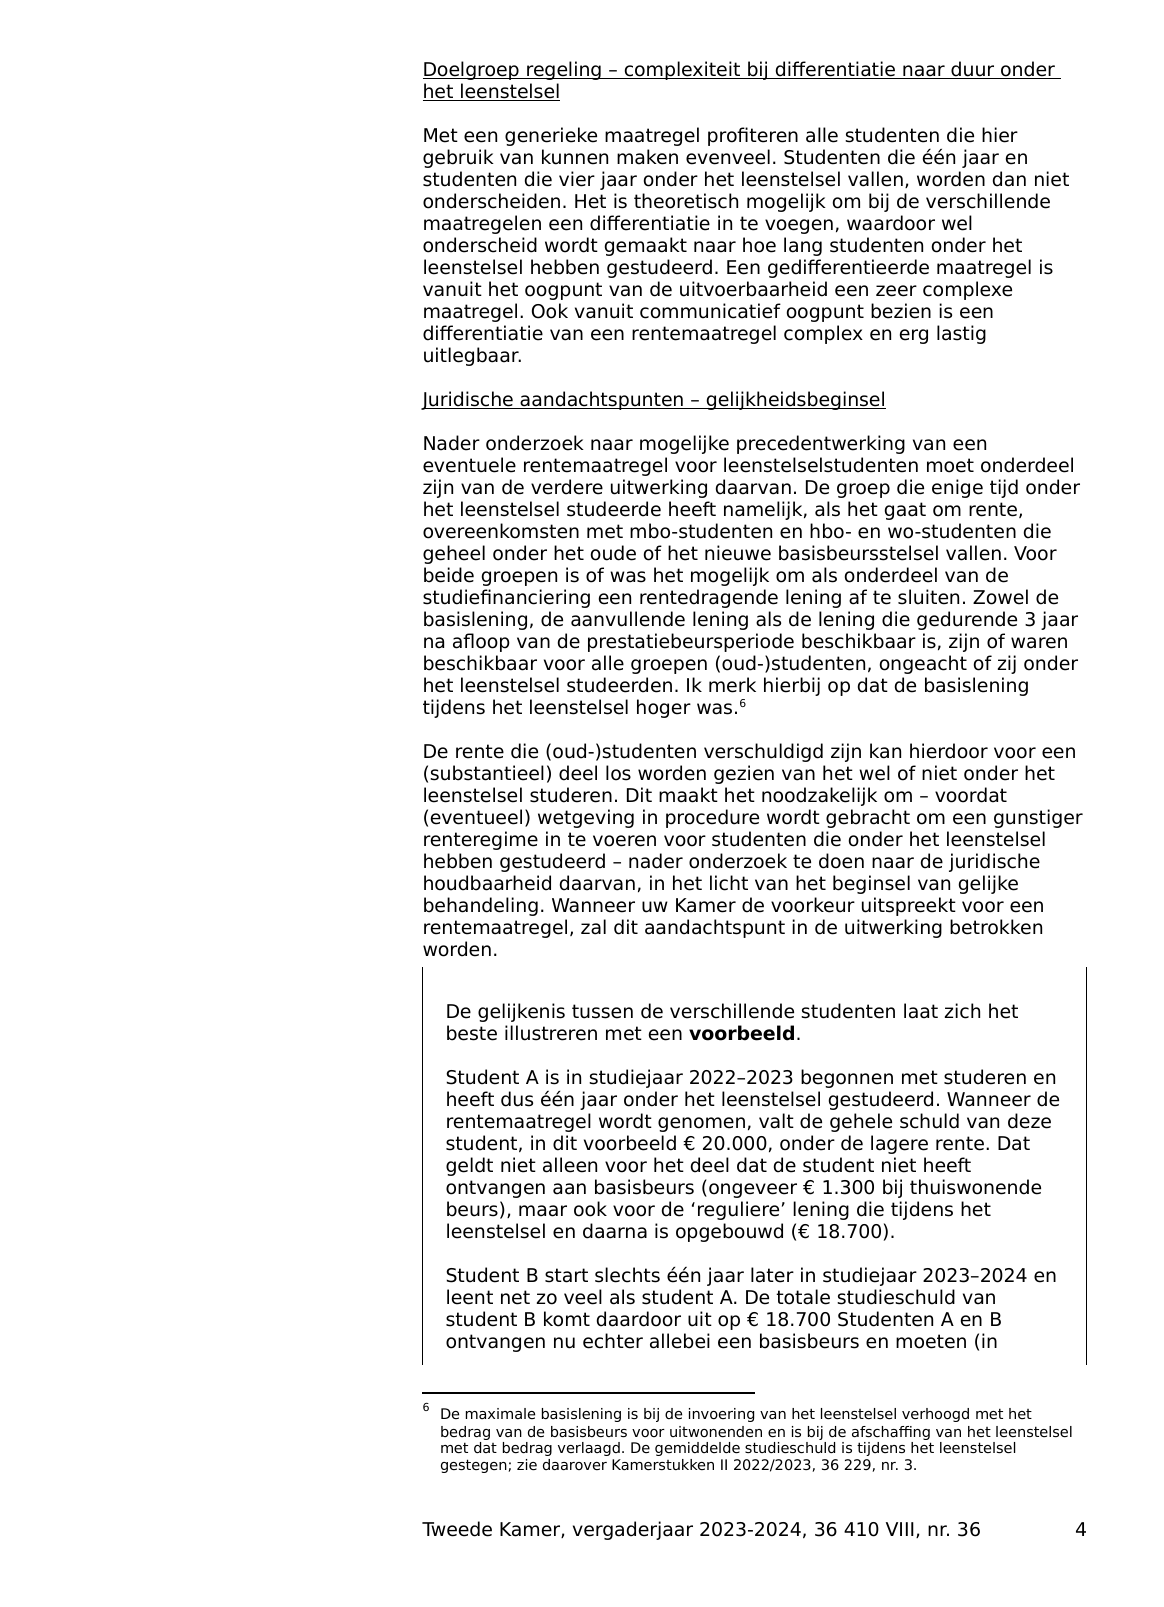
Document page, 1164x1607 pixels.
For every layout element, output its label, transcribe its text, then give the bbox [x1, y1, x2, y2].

text De maximale basislening is bij de invoering van het leenstelsel verhoogd met het bedrag van de basisbeurs voor uitwonenden en is bij de afschaffing van het leenstelsel met dat bedrag verlaagd. De gemiddelde studieschuld is tijdens het leenstelsel gestegen; zie daarover Kamerstukken II 2022/2023, 36 229, nr. 3. [422, 1402, 1087, 1474]
subtitle Doelgroep regeling – complexiteit bij differentiatie naar duur onder het leenstelsel [422, 59, 1087, 103]
text Nader onderzoek naar mogelijke precedentwerking van een eventuele rentemaatregel voor leenstelselstudenten moet onderdeel zijn van de verdere uitwerking daarvan. De groep die enige tijd onder het leenstelsel studeerde heeft namelijk, als het gaat om rente, overeenkomsten met mbo-studenten en hbo- en wo-studenten die geheel onder het oude of het nieuwe basisbeursstelsel vallen. Voor beide groepen is of was het mogelijk om als onderdeel van de studiefinanciering een rentedragende lening af te sluiten. Zowel de basislening, de aanvullende lening als de lening die gedurende 3 jaar na afloop van de prestatiebeursperiode beschikbaar is, zijn of waren beschikbaar voor alle groepen (oud-)studenten, ongeacht of zij onder het leenstelsel studeerden. Ik merk hierbij op dat de basislening tijdens het leenstelsel hoger was. [422, 433, 1087, 719]
text De rente die (oud-)studenten verschuldigd zijn kan hierdoor voor een (substantieel) deel los worden gezien van het wel of niet onder het leenstelsel studeren. Dit maakt het noodzakelijk om – voordat (eventueel) wetgeving in procedure wordt gebracht om een gunstiger renteregime in te voeren voor studenten die onder het leenstelsel hebben gestudeerd – nader onderzoek te doen naar de juridische houdbaarheid daarvan, in het licht van het beginsel van gelijke behandeling. Wanneer uw Kamer de voorkeur uitspreekt voor een rentemaatregel, zal dit aandachtspunt in de uitwerking betrokken worden. [422, 741, 1087, 961]
text Met een generieke maatregel profiteren alle studenten die hier gebruik van kunnen maken evenveel. Studenten die één jaar en studenten die vier jaar onder het leenstelsel vallen, worden dan niet onderscheiden. Het is theoretisch mogelijk om bij de verschillende maatregelen een differentiatie in te voegen, waardoor wel onderscheid wordt gemaakt naar hoe lang studenten onder het leenstelsel hebben gestudeerd. Een gedifferentieerde maatregel is vanuit het oogpunt van de uitvoerbaarheid een zeer complexe maatregel. Ook vanuit communicatief oogpunt bezien is een differentiatie van een rentemaatregel complex en erg lastig uitlegbaar. [422, 125, 1087, 367]
subtitle Juridische aandachtspunten – gelijkheidsbeginsel [422, 389, 1087, 411]
table_header De gelijkenis tussen de verschillende studenten laat zich het beste illustreren met een voorbeeld. Student A is in studiejaar 2022–2023 begonnen met studeren en heeft dus één jaar onder het leenstelsel gestudeerd. Wanneer de rentemaatregel wordt genomen, valt de gehele schuld van deze student, in dit voorbeeld € 20.000, onder de lagere rente. Dat geldt niet alleen voor het deel dat de student niet heeft ontvangen aan basisbeurs (ongeveer € 1.300 bij thuiswonende beurs), maar ook voor de ‘reguliere’ lening die tijdens het leenstelsel en daarna is opgebouwd (€ 18.700). Student B start slechts één jaar later in studiejaar 2023–2024 en leent net zo veel als student A. De totale studieschuld van student B komt daardoor uit op € 18.700 Studenten A en B ontvangen nu echter allebei een basisbeurs en moeten (in [423, 967, 1086, 1365]
